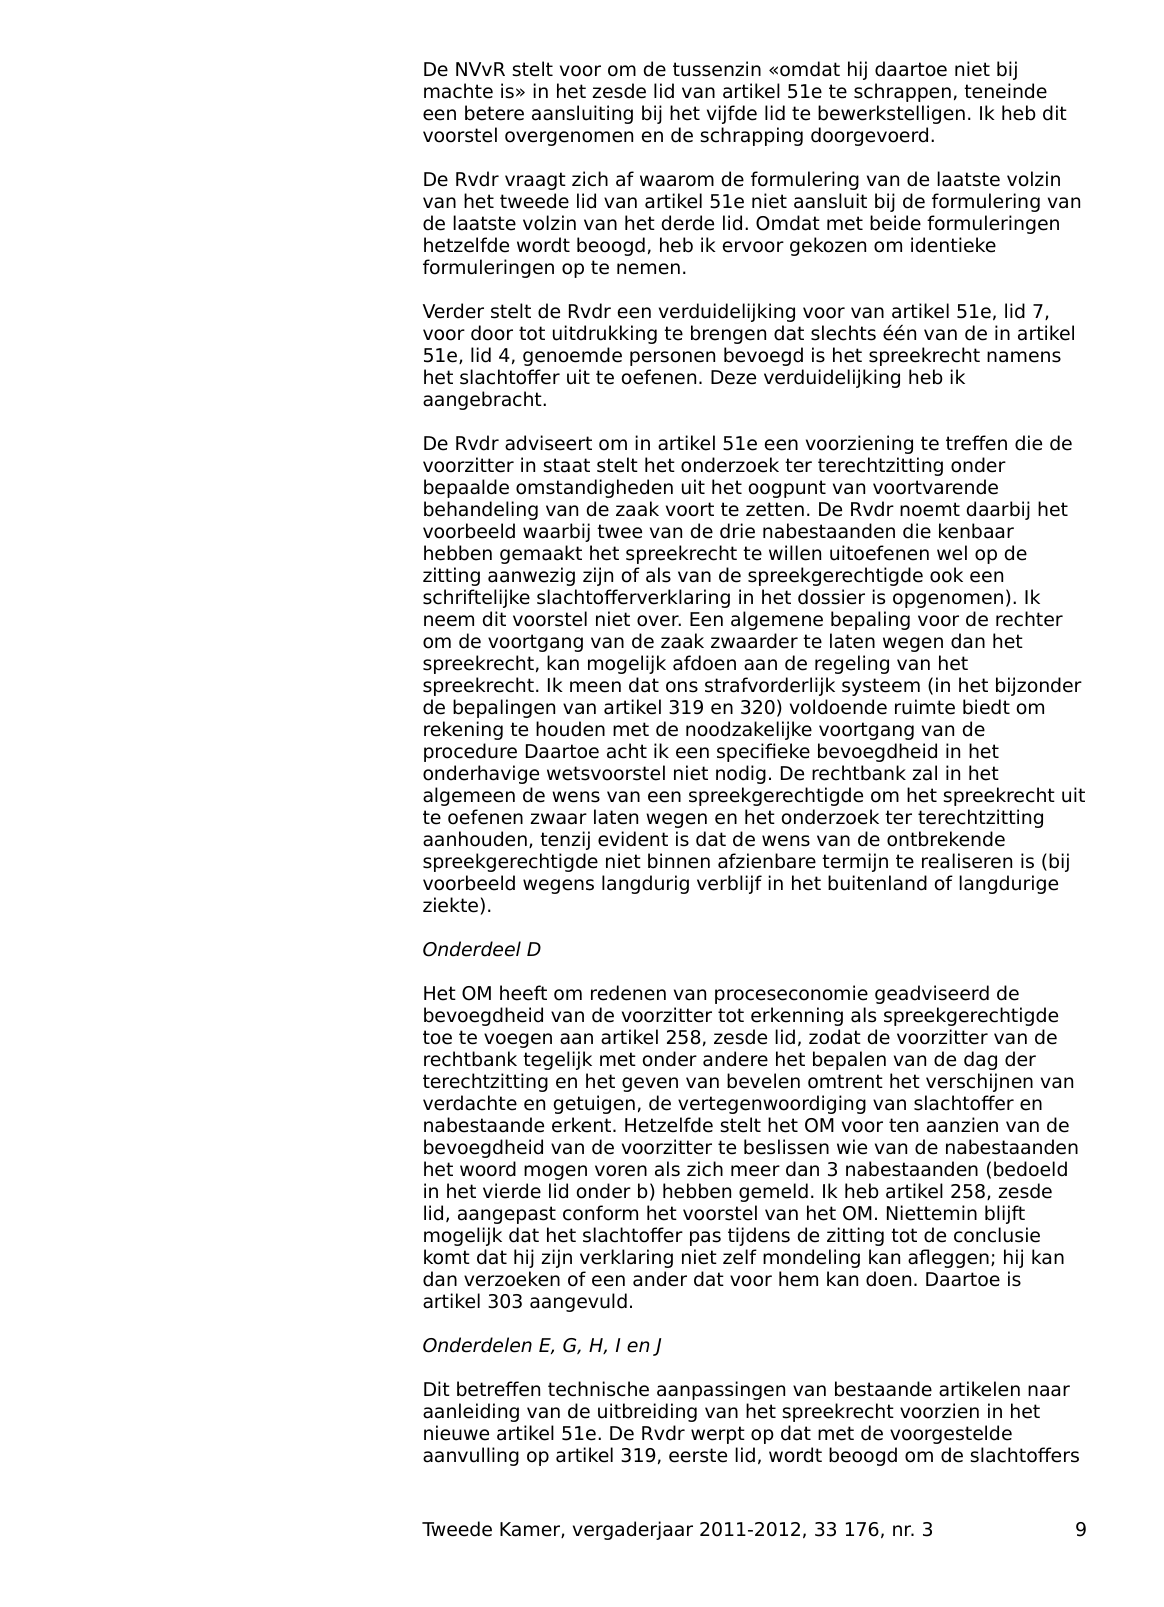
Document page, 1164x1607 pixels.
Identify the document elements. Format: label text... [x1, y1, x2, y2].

text De Rvdr vraagt zich af waarom de formulering van de laatste volzin van het tweede lid van artikel 51e niet aansluit bij de formulering van de laatste volzin van het derde lid. Omdat met beide formuleringen hetzelfde wordt beoogd, heb ik ervoor gekozen om identieke formuleringen op te nemen. [422, 169, 1087, 279]
subtitle Onderdeel D [422, 939, 1087, 961]
text Dit betreffen technische aanpassingen van bestaande artikelen naar aanleiding van de uitbreiding van het spreekrecht voorzien in het nieuwe artikel 51e. De Rvdr werpt op dat met de voorgestelde aanvulling op artikel 319, eerste lid, wordt beoogd om de slachtoffers [422, 1379, 1087, 1467]
subtitle Onderdelen E, G, H, I en J [422, 1335, 1087, 1357]
text Het OM heeft om redenen van proceseconomie geadviseerd de bevoegdheid van de voorzitter tot erkenning als spreekgerechtigde toe te voegen aan artikel 258, zesde lid, zodat de voorzitter van de rechtbank tegelijk met onder andere het bepalen van de dag der terechtzitting en het geven van bevelen omtrent het verschijnen van verdachte en getuigen, de vertegenwoordiging van slachtoffer en nabestaande erkent. Hetzelfde stelt het OM voor ten aanzien van de bevoegdheid van de voorzitter te beslissen wie van de nabestaanden het woord mogen voren als zich meer dan 3 nabestaanden (bedoeld in het vierde lid onder b) hebben gemeld. Ik heb artikel 258, zesde lid, aangepast conform het voorstel van het OM. Niettemin blijft mogelijk dat het slachtoffer pas tijdens de zitting tot de conclusie komt dat hij zijn verklaring niet zelf mondeling kan afleggen; hij kan dan verzoeken of een ander dat voor hem kan doen. Daartoe is artikel 303 aangevuld. [422, 983, 1087, 1313]
text De Rvdr adviseert om in artikel 51e een voorziening te treffen die de voorzitter in staat stelt het onderzoek ter terechtzitting onder bepaalde omstandigheden uit het oogpunt van voortvarende behandeling van de zaak voort te zetten. De Rvdr noemt daarbij het voorbeeld waarbij twee van de drie nabestaanden die kenbaar hebben gemaakt het spreekrecht te willen uitoefenen wel op de zitting aanwezig zijn of als van de spreekgerechtigde ook een schriftelijke slachtofferverklaring in het dossier is opgenomen). Ik neem dit voorstel niet over. Een algemene bepaling voor de rechter om de voortgang van de zaak zwaarder te laten wegen dan het spreekrecht, kan mogelijk afdoen aan de regeling van het spreekrecht. Ik meen dat ons strafvorderlijk systeem (in het bijzonder de bepalingen van artikel 319 en 320) voldoende ruimte biedt om rekening te houden met de noodzakelijke voortgang van de procedure Daartoe acht ik een specifieke bevoegdheid in het onderhavige wetsvoorstel niet nodig. De rechtbank zal in het algemeen de wens van een spreekgerechtigde om het spreekrecht uit te oefenen zwaar laten wegen en het onderzoek ter terechtzitting aanhouden, tenzij evident is dat de wens van de ontbrekende spreekgerechtigde niet binnen afzienbare termijn te realiseren is (bij voorbeeld wegens langdurig verblijf in het buitenland of langdurige ziekte). [422, 433, 1087, 917]
text De NVvR stelt voor om de tussenzin «omdat hij daartoe niet bij machte is» in het zesde lid van artikel 51e te schrappen, teneinde een betere aansluiting bij het vijfde lid te bewerkstelligen. Ik heb dit voorstel overgenomen en de schrapping doorgevoerd. [422, 59, 1087, 147]
text Verder stelt de Rvdr een verduidelijking voor van artikel 51e, lid 7, voor door tot uitdrukking te brengen dat slechts één van de in artikel 51e, lid 4, genoemde personen bevoegd is het spreekrecht namens het slachtoffer uit te oefenen. Deze verduidelijking heb ik aangebracht. [422, 301, 1087, 411]
